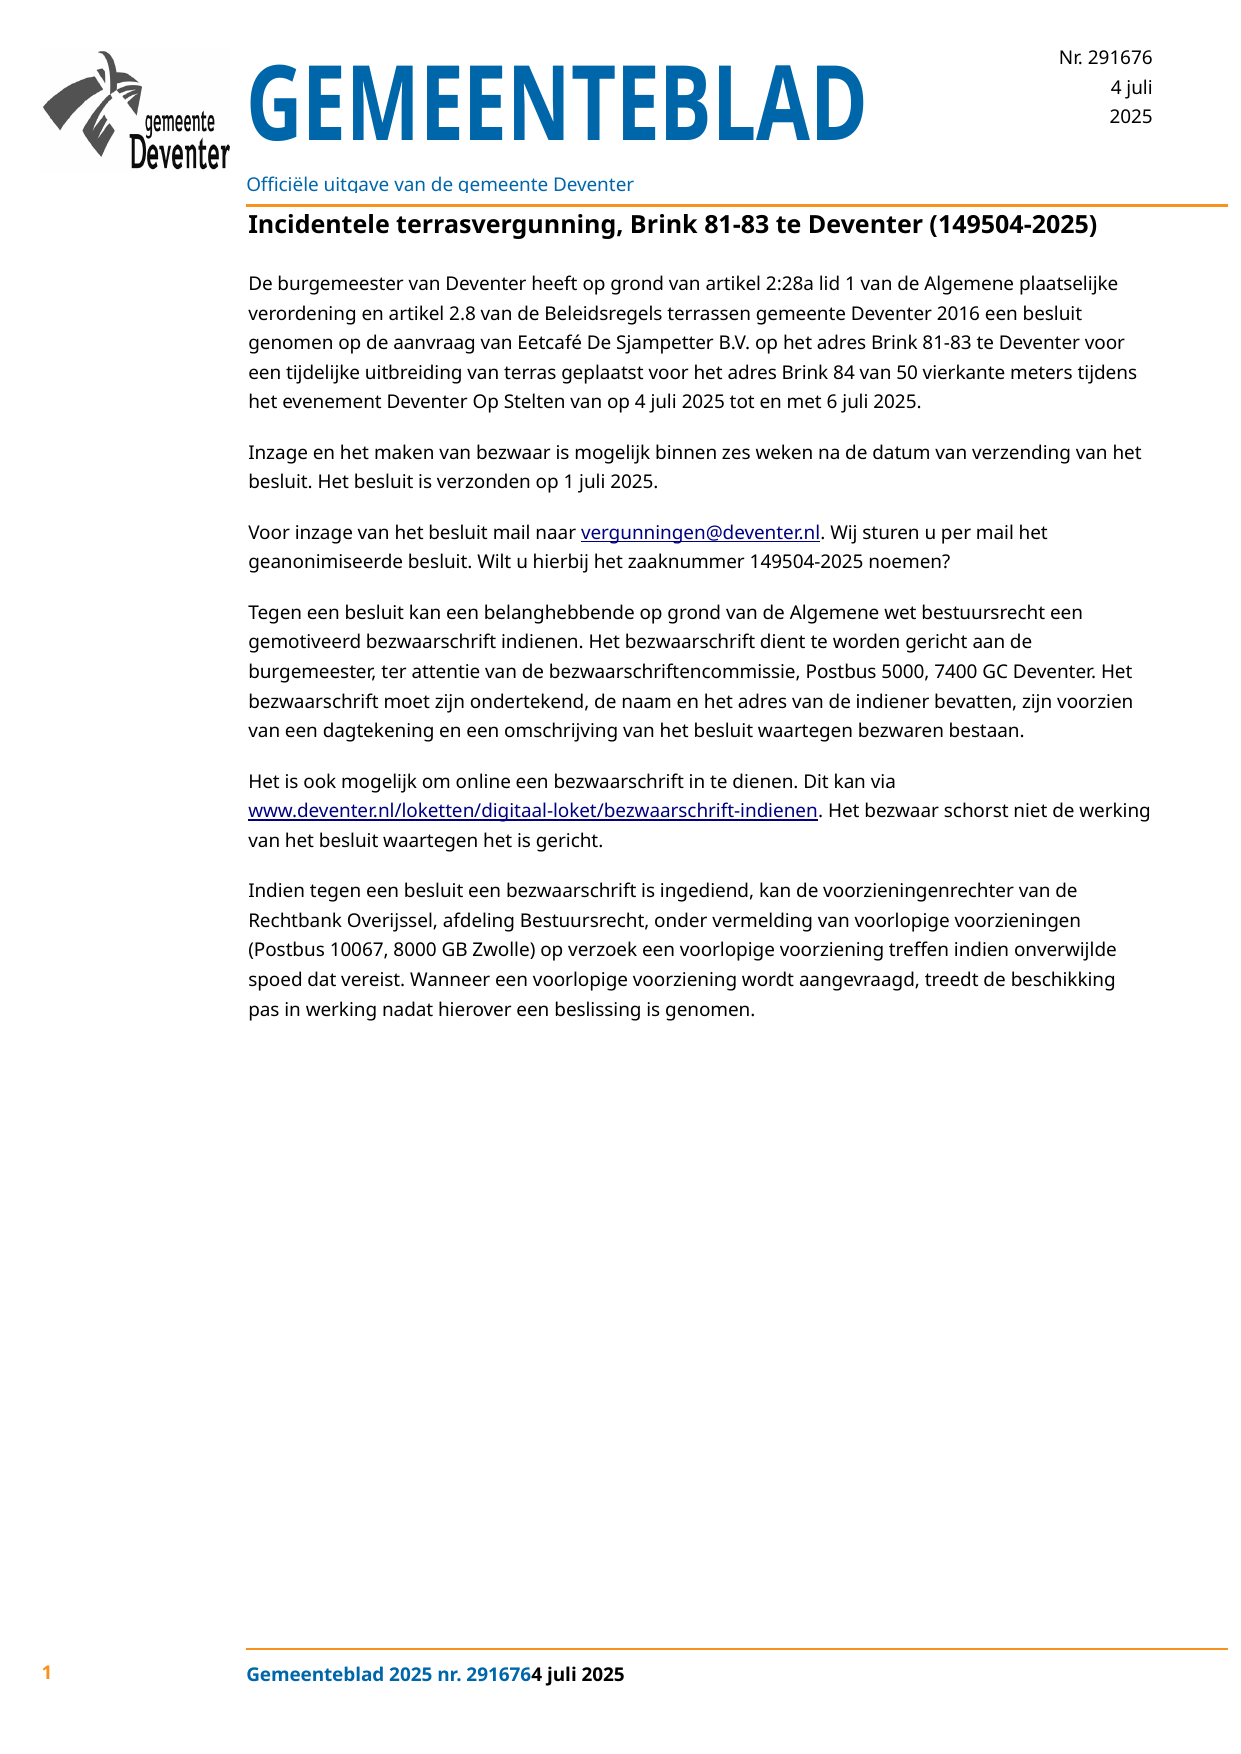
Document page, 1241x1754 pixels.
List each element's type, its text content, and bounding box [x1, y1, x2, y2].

text Inzage en het maken van bezwaar is mogelijk binnen zes weken na de datum van verzending van het besluit. Het besluit is verzonden op 1 juli 2025. [248, 439, 1152, 494]
text Tegen een besluit kan een belanghebbende op grond van de Algemene wet bestuursrecht een gemotiveerd bezwaarschrift indienen. Het bezwaarschrift dient te worden gericht aan de burgemeester, ter attentie van de bezwaarschriftencommissie, Postbus 5000, 7400 GC Deventer. Het bezwaarschrift moet zijn ondertekend, de naam en het adres van de indiener bevatten, zijn voorzien van een dagtekening en een omschrijving van het besluit waartegen bezwaren bestaan. [248, 599, 1152, 743]
text Indien tegen een besluit een bezwaarschrift is ingediend, kan de voorzieningenrechter van de Rechtbank Overijssel, afdeling Bestuursrecht, onder vermelding van voorlopige voorzieningen (Postbus 10067, 8000 GB Zwolle) op verzoek een voorlopige voorziening treffen indien onverwijlde spoed dat vereist. Wanneer een voorlopige voorziening wordt aangevraagd, treedt de beschikking pas in werking nadat hierover een beslissing is genomen. [248, 877, 1152, 1021]
text De burgemeester van Deventer heeft op grond van artikel 2:28a lid 1 van de Algemene plaatselijke verordening en artikel 2.8 van de Beleidsregels terrassen gemeente Deventer 2016 een besluit genomen op de aanvraag van Eetcafé De Sjampetter B.V. op het adres Brink 81-83 te Deventer voor een tijdelijke uitbreiding van terras geplaatst voor het adres Brink 84 van 50 vierkante meters tijdens het evenement Deventer Op Stelten van op 4 juli 2025 tot en met 6 juli 2025. [248, 270, 1152, 414]
text Voor inzage van het besluit mail naar vergunningen@deventer.nl. Wij sturen u per mail het geanonimiseerde besluit. Wilt u hierbij het zaaknummer 149504-2025 noemen? [248, 519, 1152, 574]
picture [41, 47, 231, 172]
text Incidentele terrasvergunning, Brink 81-83 te Deventer (149504-2025) [248, 207, 1152, 241]
text Het is ook mogelijk om online een bezwaarschrift in te dienen. Dit kan via www.deventer.nl/loketten/digitaal-loket/bezwaarschrift-indienen. Het bezwaar schorst niet de werking van het besluit waartegen het is gericht. [248, 768, 1152, 853]
